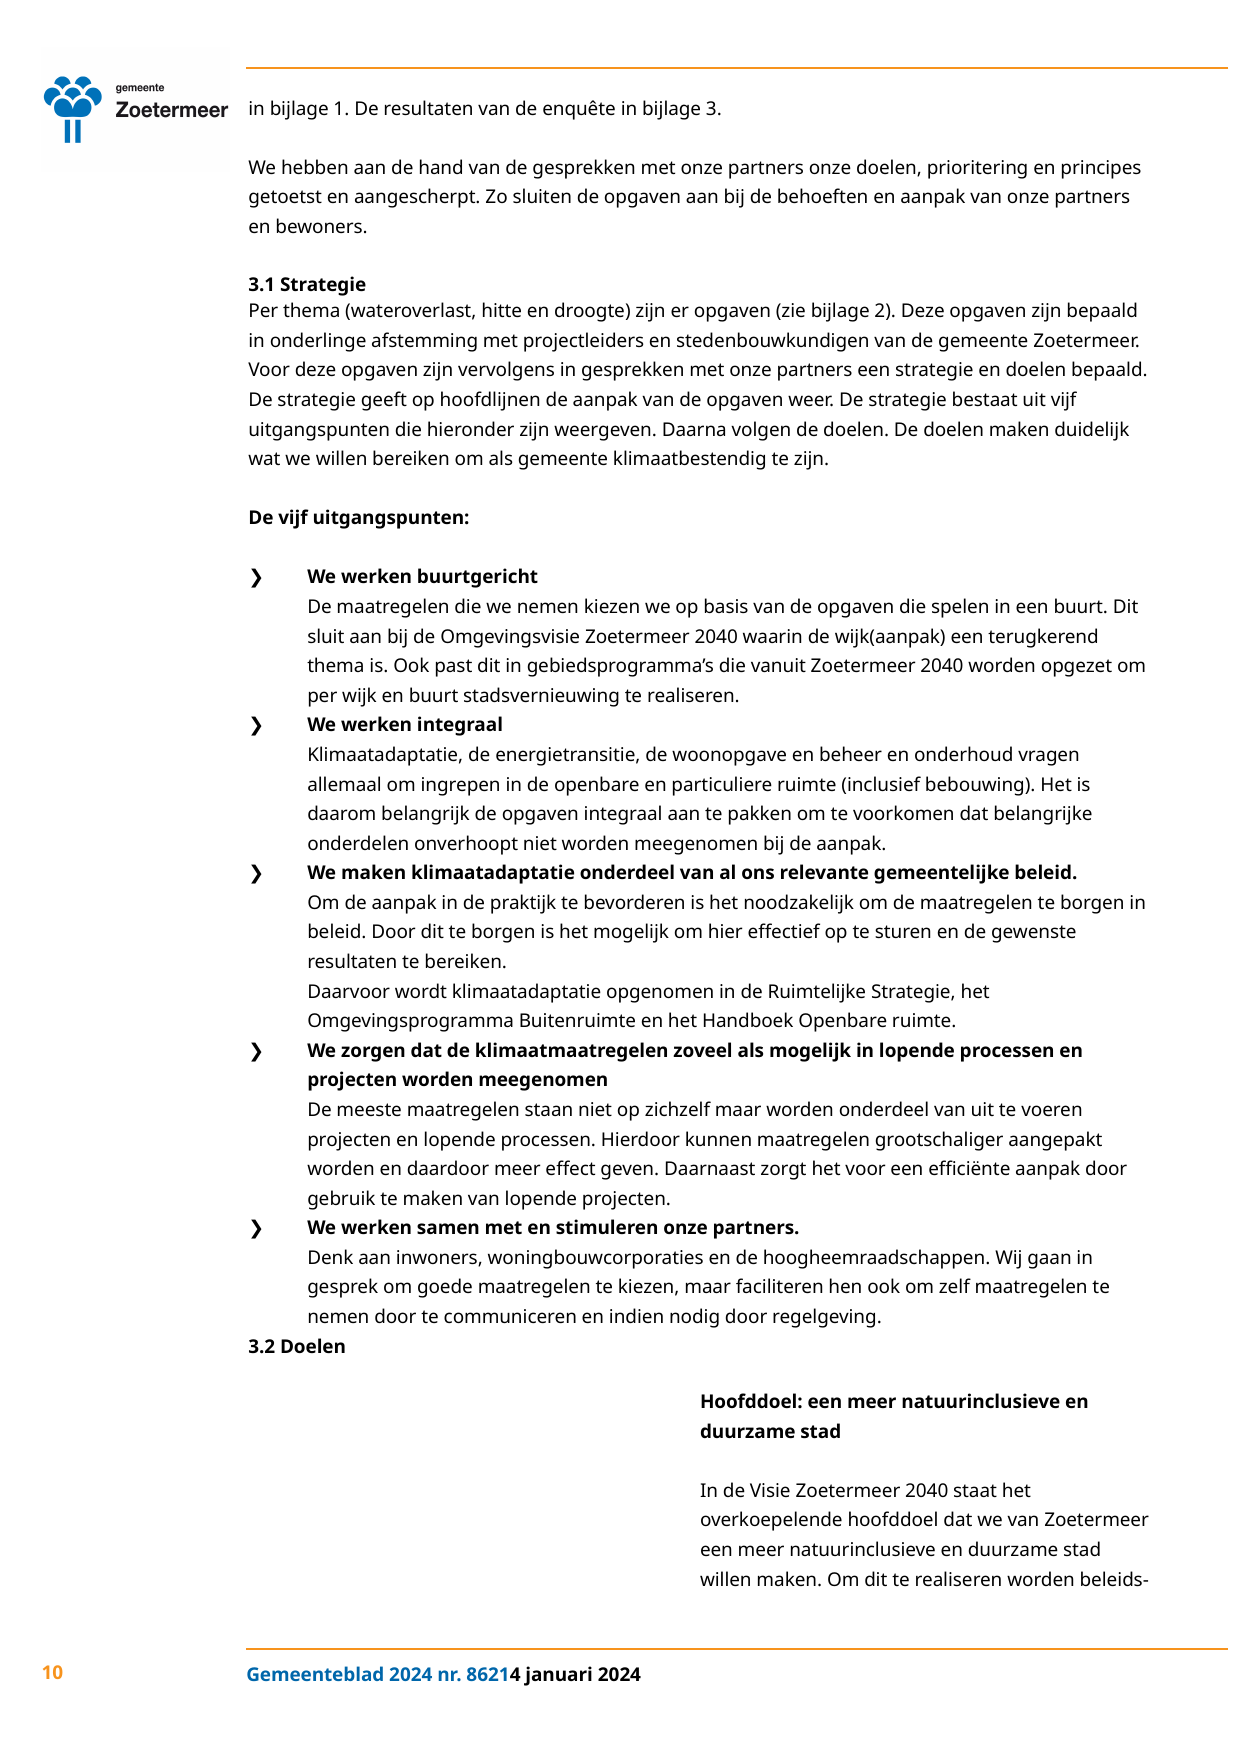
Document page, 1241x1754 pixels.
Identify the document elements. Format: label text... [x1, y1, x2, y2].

picture [41, 47, 231, 172]
text 3.2 Doelen [248, 1333, 1152, 1358]
list Daarvoor wordt klimaatadaptatie opgenomen in de Ruimtelijke Strategie, het Omgevingsprogramma Buitenruimte en het Handboek Openbare ruimte. [248, 978, 1152, 1033]
table_header [248, 1388, 700, 1591]
list De meeste maatregelen staan niet op zichzelf maar worden onderdeel van uit te voeren projecten en lopende processen. Hierdoor kunnen maatregelen grootschaliger aangepakt worden en daardoor meer effect geven. Daarnaast zorgt het voor een efficiënte aanpak door gebruik te maken van lopende projecten. [248, 1096, 1152, 1211]
text 3.1 Strategie [248, 272, 1152, 297]
list We werken samen met en stimuleren onze partners. [248, 1214, 1152, 1240]
list We werken integraal [248, 712, 1152, 737]
list We maken klimaatadaptatie onderdeel van al ons relevante gemeentelijke beleid. [248, 859, 1152, 885]
table_header in bijlage 1. De resultaten van de enquête in bijlage 3. We hebben aan de hand van de gesprekken met onze partners onze doelen, prioritering en principes getoetst en aangescherpt. Zo sluiten de opgaven aan bij de behoeften en aanpak van onze partners en bewoners. [248, 95, 1152, 239]
list We werken buurtgericht [248, 564, 1152, 589]
table_header Hoofddoel: een meer natuurinclusieve en duurzame stad In de Visie Zoetermeer 2040 staat het overkoepelende hoofddoel dat we van Zoetermeer een meer natuurinclusieve en duurzame stad willen maken. Om dit te realiseren worden beleids- [700, 1388, 1152, 1591]
list Klimaatadaptatie, de energietransitie, de woonopgave en beheer en onderhoud vragen allemaal om ingrepen in de openbare en particuliere ruimte (inclusief bebouwing). Het is daarom belangrijk de opgaven integraal aan te pakken om te voorkomen dat belangrijke onderdelen onverhoopt niet worden meegenomen bij de aanpak. [248, 741, 1152, 856]
list Denk aan inwoners, woningbouwcorporaties en de hoogheemraadschappen. Wij gaan in gesprek om goede maatregelen te kiezen, maar faciliteren hen ook om zelf maatregelen te nemen door te communiceren en indien nodig door regelgeving. [248, 1244, 1152, 1329]
list We zorgen dat de klimaatmaatregelen zoveel als mogelijk in lopende processen en projecten worden meegenomen [248, 1037, 1152, 1092]
list De maatregelen die we nemen kiezen we op basis van de opgaven die spelen in een buurt. Dit sluit aan bij de Omgevingsvisie Zoetermeer 2040 waarin de wijk(aanpak) een terugkerend thema is. Ook past dit in gebiedsprogramma’s die vanuit Zoetermeer 2040 worden opgezet om per wijk en buurt stadsvernieuwing te realiseren. [248, 593, 1152, 708]
list Om de aanpak in de praktijk te bevorderen is het noodzakelijk om de maatregelen te borgen in beleid. Door dit te borgen is het mogelijk om hier effectief op te sturen en de gewenste resultaten te bereiken. [248, 889, 1152, 974]
text De vijf uitgangspunten: [248, 504, 1152, 530]
text Per thema (wateroverlast, hitte en droogte) zijn er opgaven (zie bijlage 2). Deze opgaven zijn bepaald in onderlinge afstemming met projectleiders en stedenbouwkundigen van de gemeente Zoetermeer. Voor deze opgaven zijn vervolgens in gesprekken met onze partners een strategie en doelen bepaald. De strategie geeft op hoofdlijnen de aanpak van de opgaven weer. De strategie bestaat uit vijf uitgangspunten die hieronder zijn weergeven. Daarna volgen de doelen. De doelen maken duidelijk wat we willen bereiken om als gemeente klimaatbestendig te zijn. [248, 297, 1152, 471]
